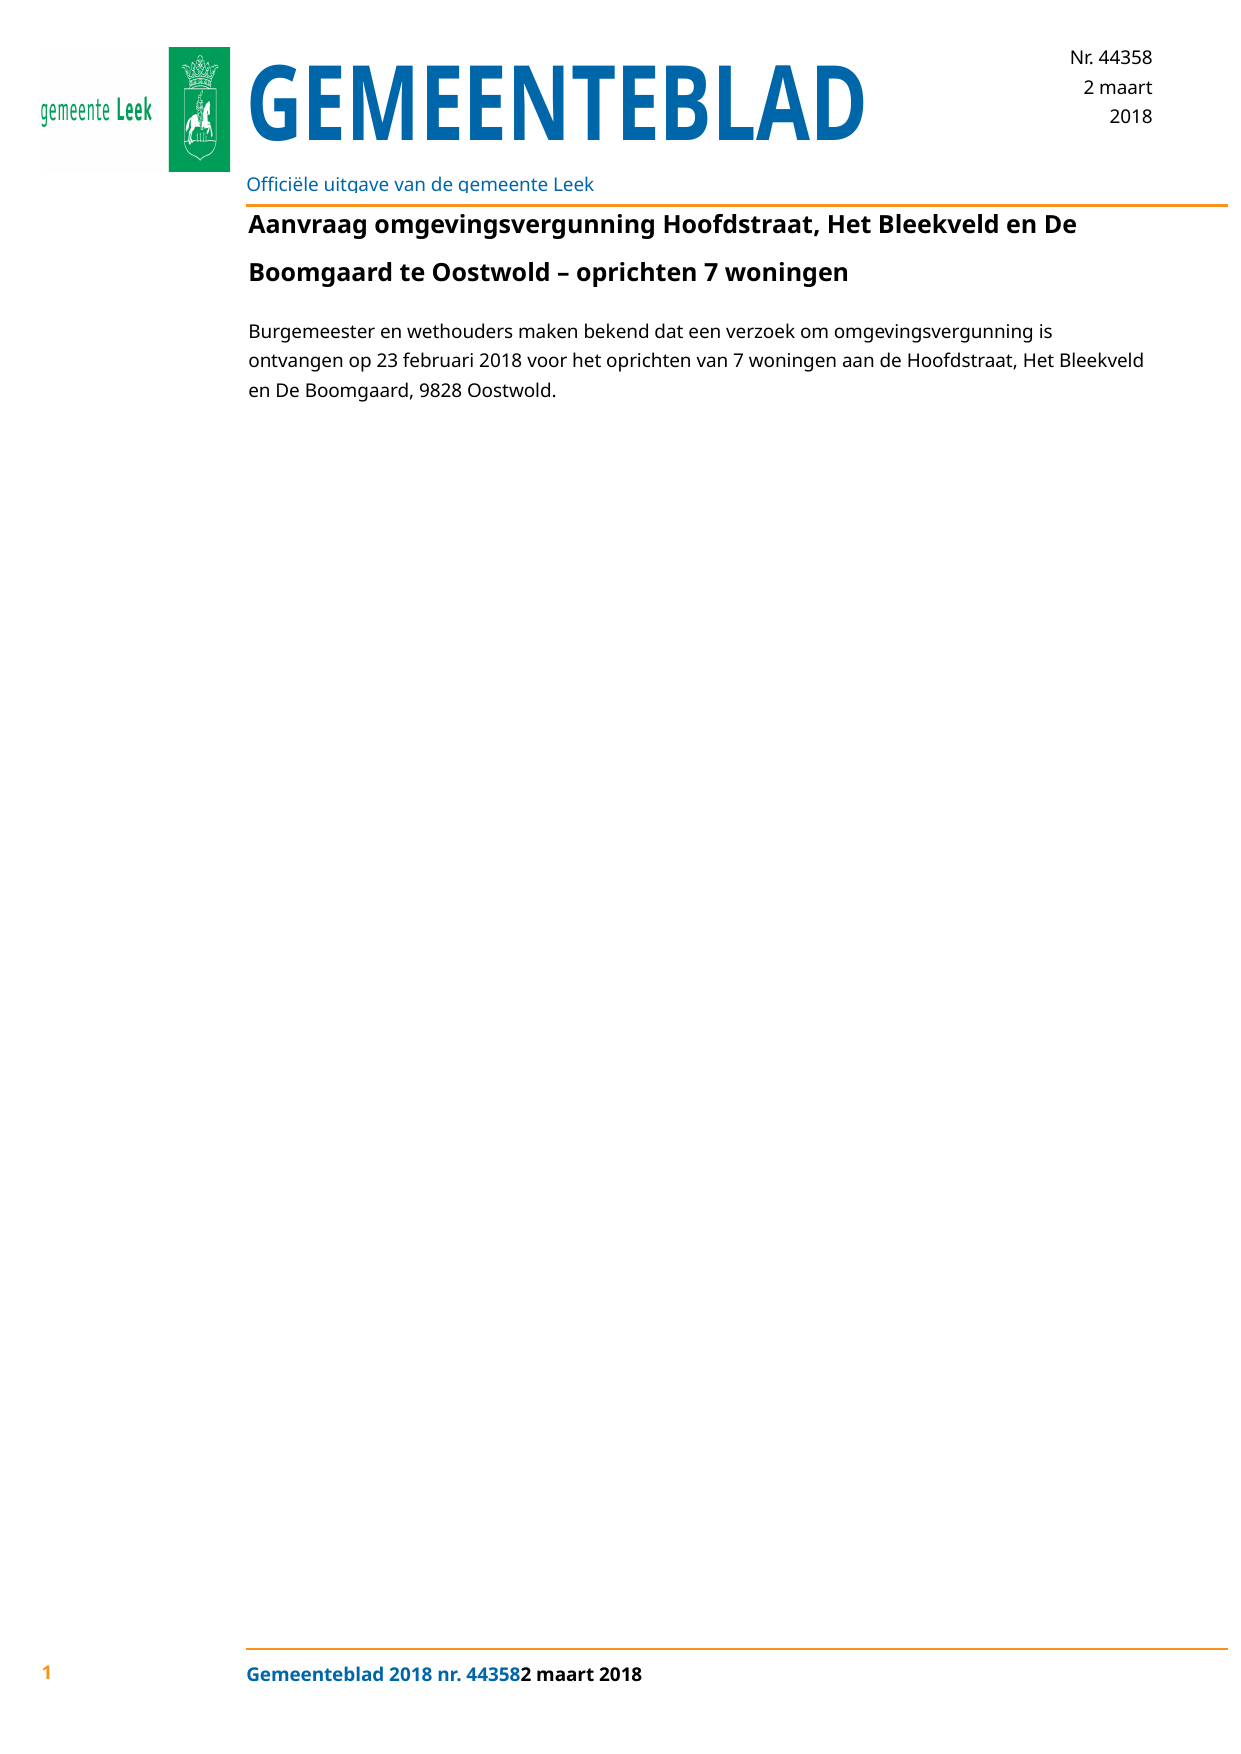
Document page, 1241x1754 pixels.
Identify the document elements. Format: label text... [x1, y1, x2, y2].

text Burgemeester en wethouders maken bekend dat een verzoek om omgevingsvergunning is ontvangen op 23 februari 2018 voor het oprichten van 7 woningen aan de Hoofdstraat, Het Bleekveld en De Boomgaard, 9828 Oostwold. [248, 318, 1152, 403]
text Aanvraag omgevingsvergunning Hoofdstraat, Het Bleekveld en De Boomgaard te Oostwold – oprichten 7 woningen [248, 207, 1152, 288]
picture [41, 47, 231, 172]
